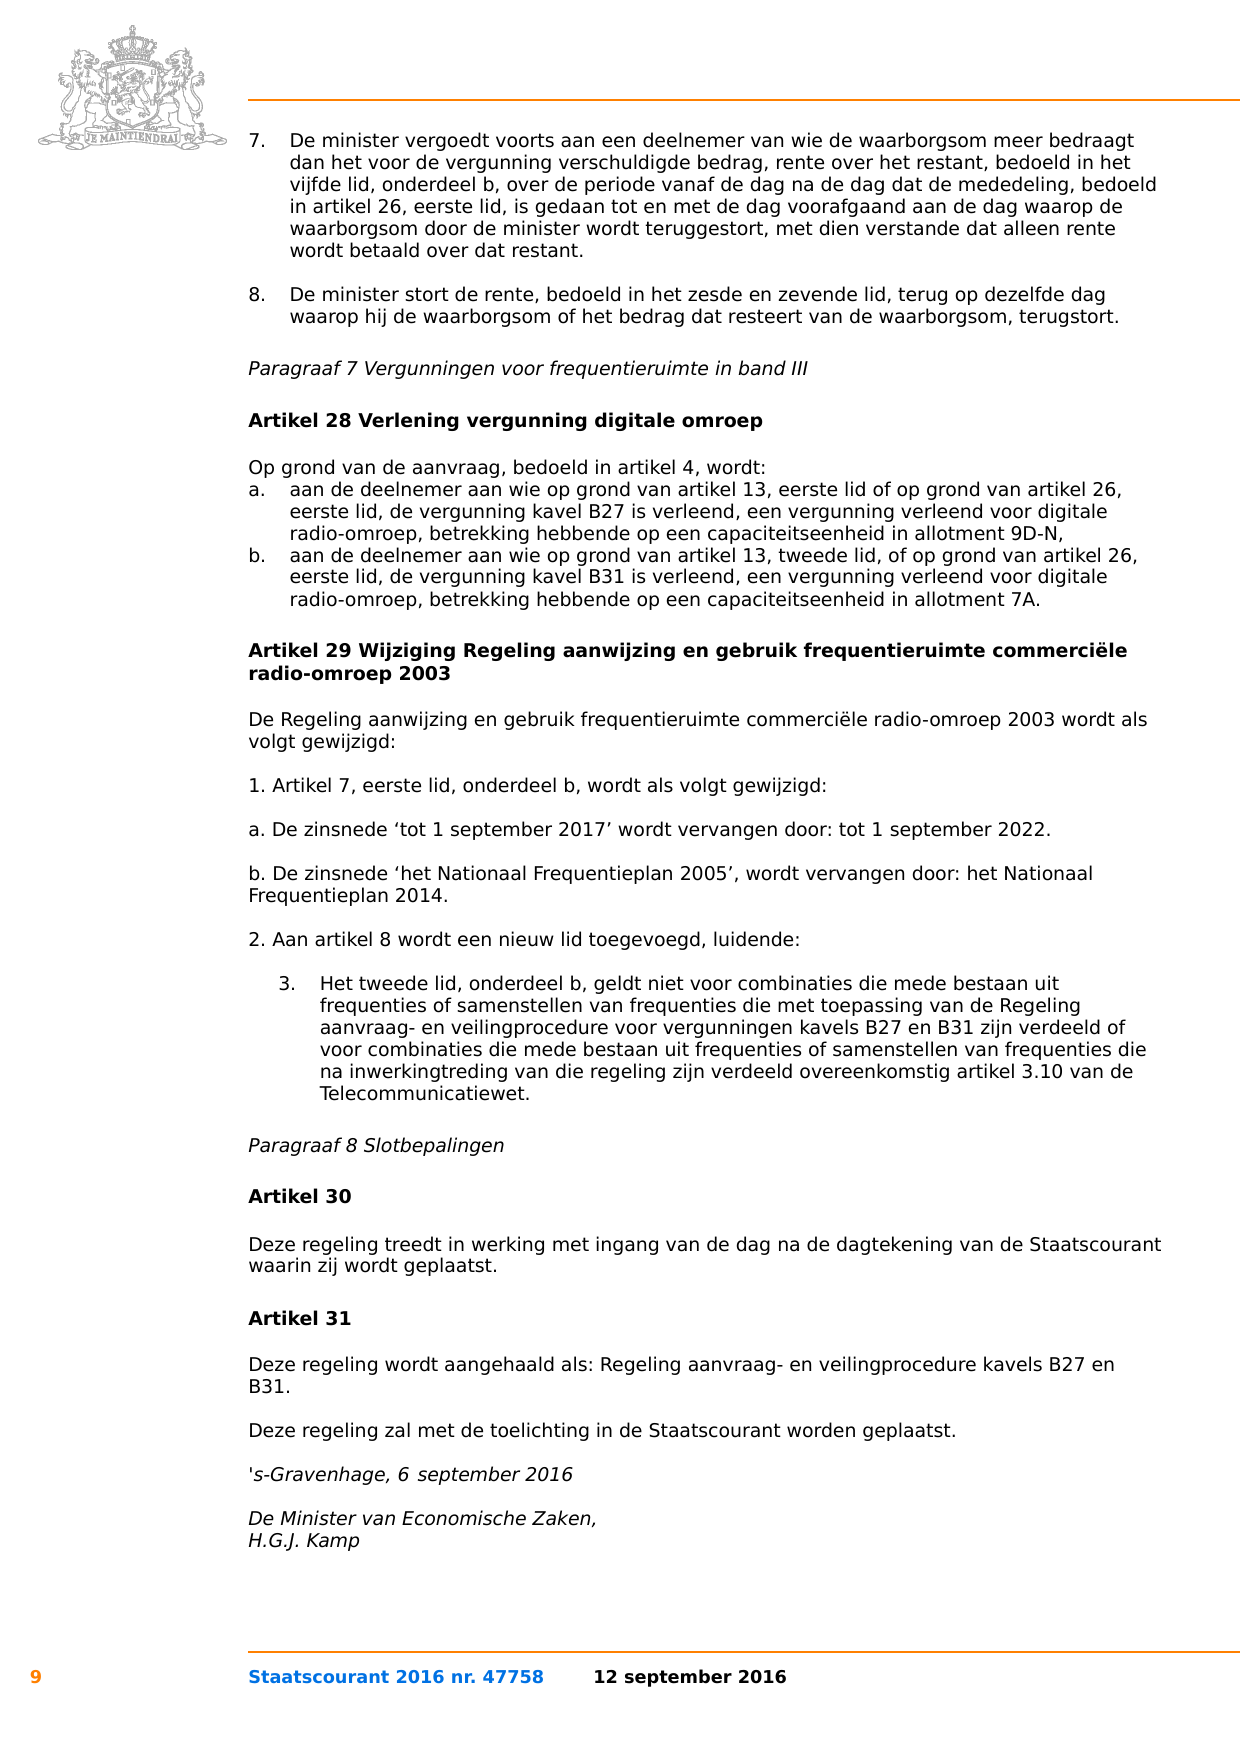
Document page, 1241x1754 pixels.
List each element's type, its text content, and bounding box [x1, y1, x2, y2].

text 2. Aan artikel 8 wordt een nieuw lid toegevoegd, luidende: [248, 929, 1163, 951]
subtitle Artikel 31 [248, 1307, 1163, 1329]
text Deze regeling treedt in werking met ingang van de dag na de dagtekening van de Staatscourant waarin zij wordt geplaatst. [248, 1233, 1163, 1277]
text b. De zinsnede ‘het Nationaal Frequentieplan 2005’, wordt vervangen door: het Nationaal Frequentieplan 2014. [248, 863, 1163, 907]
text 7. De minister vergoedt voorts aan een deelnemer van wie de waarborgsom meer bedraagt dan het voor de vergunning verschuldigde bedrag, rente over het restant, bedoeld in het vijfde lid, onderdeel b, over de periode vanaf de dag na de dag dat de mededeling, bedoeld in artikel 26, eerste lid, is gedaan tot en met de dag voorafgaand aan de dag waarop de waarborgsom door de minister wordt teruggestort, met dien verstande dat alleen rente wordt betaald over dat restant. [248, 130, 1163, 262]
picture [38, 25, 227, 150]
subtitle Artikel 28 Verlening vergunning digitale omroep [248, 409, 1163, 432]
text a. aan de deelnemer aan wie op grond van artikel 13, eerste lid of op grond van artikel 26, eerste lid, de vergunning kavel B27 is verleend, een vergunning verleend voor digitale radio-omroep, betrekking hebbende op een capaciteitseenheid in allotment 9D-N, [248, 478, 1163, 544]
text De Regeling aanwijzing en gebruik frequentieruimte commerciële radio-omroep 2003 wordt als volgt gewijzigd: [248, 709, 1163, 753]
text 3. Het tweede lid, onderdeel b, geldt niet voor combinaties die mede bestaan uit frequenties of samenstellen van frequenties die met toepassing van de Regeling aanvraag- en veilingprocedure voor vergunningen kavels B27 en B31 zijn verdeeld of voor combinaties die mede bestaan uit frequenties of samenstellen van frequenties die na inwerkingtreding van die regeling zijn verdeeld overeenkomstig artikel 3.10 van de Telecommunicatiewet. [278, 973, 1163, 1104]
text Op grond van de aanvraag, bedoeld in artikel 4, wordt: [248, 457, 1163, 478]
text a. De zinsnede ‘tot 1 september 2017’ wordt vervangen door: tot 1 september 2022. [248, 819, 1163, 841]
text b. aan de deelnemer aan wie op grond van artikel 13, tweede lid, of op grond van artikel 26, eerste lid, de vergunning kavel B31 is verleend, een vergunning verleend voor digitale radio-omroep, betrekking hebbende op een capaciteitseenheid in allotment 7A. [248, 544, 1163, 610]
text Deze regeling wordt aangehaald als: Regeling aanvraag- en veilingprocedure kavels B27 en B31. [248, 1354, 1163, 1398]
subtitle Paragraaf 7 Vergunningen voor frequentieruimte in band III [248, 358, 1163, 379]
text Deze regeling zal met de toelichting in de Staatscourant worden geplaatst. [248, 1420, 1163, 1442]
subtitle Artikel 30 [248, 1186, 1163, 1208]
subtitle Artikel 29 Wijziging Regeling aanwijzing en gebruik frequentieruimte commerciële radio-omroep 2003 [248, 640, 1163, 684]
text 8. De minister stort de rente, bedoeld in het zesde en zevende lid, terug op dezelfde dag waarop hij de waarborgsom of het bedrag dat resteert van de waarborgsom, terugstort. [248, 284, 1163, 328]
subtitle Paragraaf 8 Slotbepalingen [248, 1134, 1163, 1156]
text 1. Artikel 7, eerste lid, onderdeel b, wordt als volgt gewijzigd: [248, 775, 1163, 797]
text 's-Gravenhage, 6 september 2016 [248, 1464, 1163, 1486]
text De Minister van Economische Zaken, H.G.J. Kamp [248, 1508, 1163, 1552]
